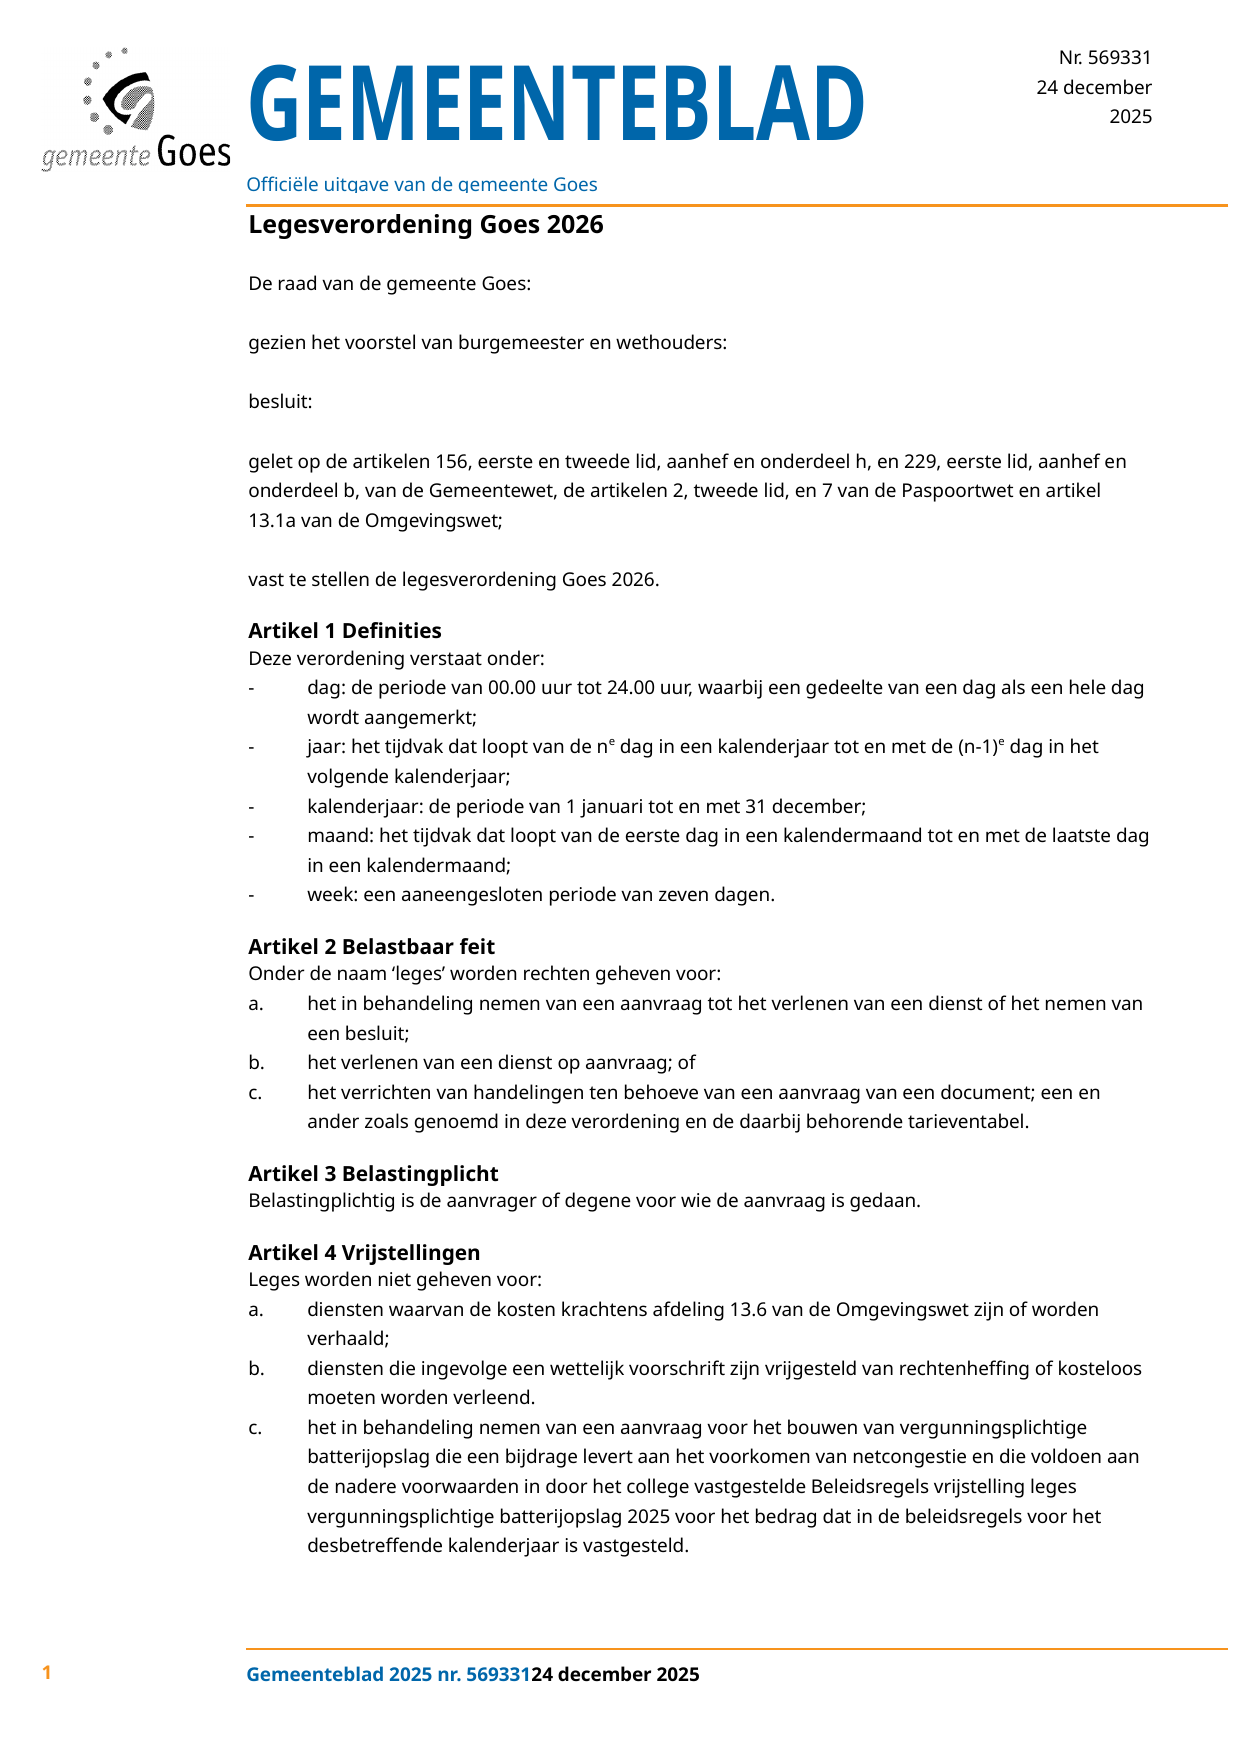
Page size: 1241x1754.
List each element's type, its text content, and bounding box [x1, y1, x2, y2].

text Artikel 1 Definities [248, 617, 1152, 645]
list diensten waarvan de kosten krachtens afdeling 13.6 van de Omgevingswet zijn of worden verhaald; [248, 1296, 1152, 1351]
text Onder de naam ‘leges’ worden rechten geheven voor: [248, 961, 1152, 986]
list het verrichten van handelingen ten behoeve van een aanvraag van een document; een en ander zoals genoemd in deze verordening en de daarbij behorende tarieventabel. [248, 1079, 1152, 1134]
list het in behandeling nemen van een aanvraag tot het verlenen van een dienst of het nemen van een besluit; [248, 990, 1152, 1045]
text Leges worden niet geheven voor: [248, 1266, 1152, 1292]
list het in behandeling nemen van een aanvraag voor het bouwen van vergunningsplichtige batterijopslag die een bijdrage levert aan het voorkomen van netcongestie en die voldoen aan de nadere voorwaarden in door het college vastgestelde Beleidsregels vrijstelling leges vergunningsplichtige batterijopslag 2025 voor het bedrag dat in de beleidsregels voor het desbetreffende kalenderjaar is vastgesteld. [248, 1414, 1152, 1558]
text Artikel 4 Vrijstellingen [248, 1238, 1152, 1266]
list het verlenen van een dienst op aanvraag; of [248, 1049, 1152, 1075]
list kalenderjaar: de periode van 1 januari tot en met 31 december; [248, 793, 1152, 819]
text gezien het voorstel van burgemeester en wethouders: [248, 329, 1152, 355]
text Legesverordening Goes 2026 [248, 207, 1152, 241]
list dag: de periode van 00.00 uur tot 24.00 uur, waarbij een gedeelte van een dag als een hele dag wordt aangemerkt; [248, 674, 1152, 730]
text gelet op de artikelen 156, eerste en tweede lid, aanhef en onderdeel h, en 229, eerste lid, aanhef en onderdeel b, van de Gemeentewet, de artikelen 2, tweede lid, en 7 van de Paspoortwet en artikel 13.1a van de Omgevingswet; [248, 448, 1152, 533]
text Deze verordening verstaat onder: [248, 645, 1152, 671]
list diensten die ingevolge een wettelijk voorschrift zijn vrijgesteld van rechtenheffing of kosteloos moeten worden verleend. [248, 1355, 1152, 1410]
list maand: het tijdvak dat loopt van de eerste dag in een kalendermaand tot en met de laatste dag in een kalendermaand; [248, 822, 1152, 878]
text besluit: [248, 389, 1152, 414]
list week: een aaneengesloten periode van zeven dagen. [248, 882, 1152, 907]
text De raad van de gemeente Goes: [248, 270, 1152, 296]
text vast te stellen de legesverordening Goes 2026. [248, 566, 1152, 592]
text Artikel 3 Belastingplicht [248, 1159, 1152, 1187]
text Artikel 2 Belastbaar feit [248, 932, 1152, 961]
picture [41, 47, 231, 172]
text Belastingplichtig is de aanvrager of degene voor wie de aanvraag is gedaan. [248, 1187, 1152, 1213]
list jaar: het tijdvak dat loopt van de ne dag in een kalenderjaar tot en met de (n-1)e dag in het volgende kalenderjaar; [248, 734, 1152, 789]
